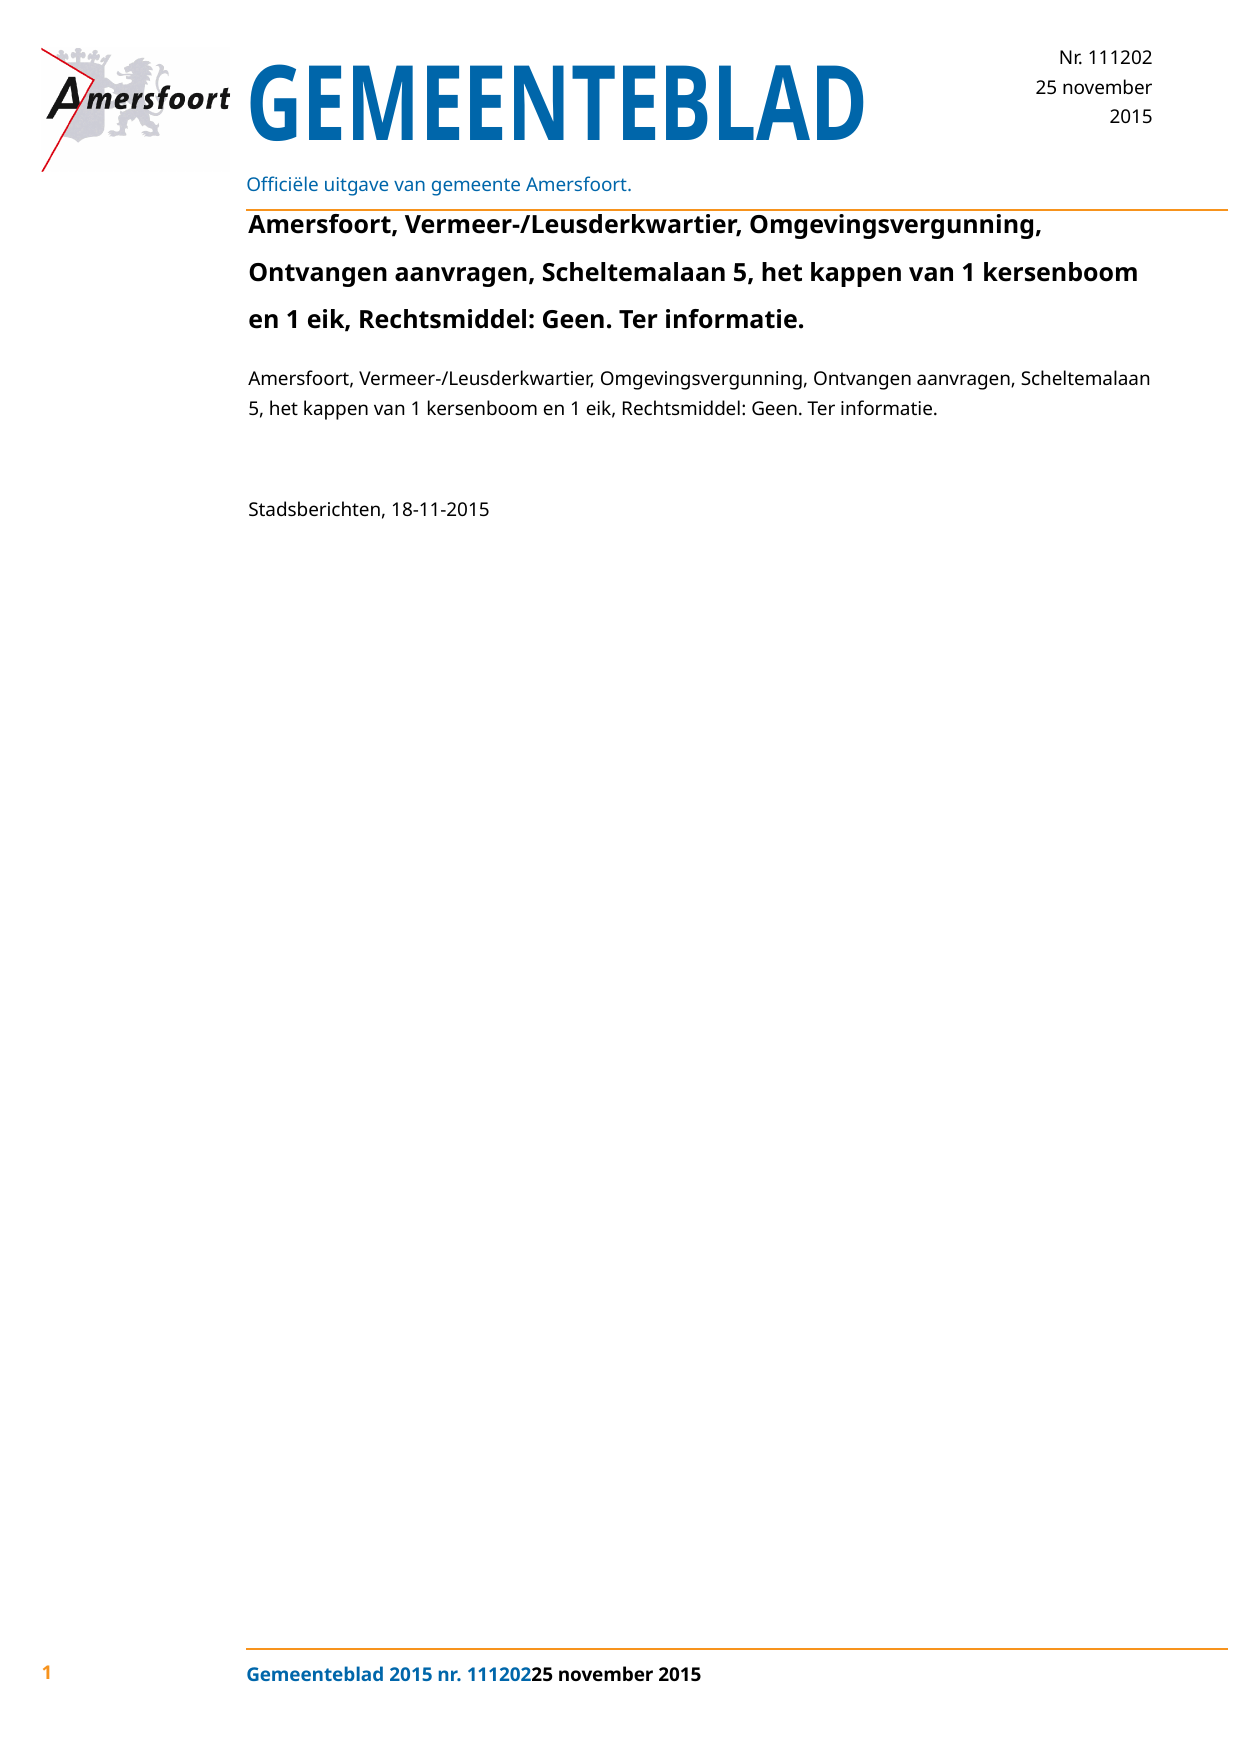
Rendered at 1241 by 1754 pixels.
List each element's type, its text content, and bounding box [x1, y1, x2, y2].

picture [41, 47, 231, 172]
text Stadsberichten, 18-11-2015 [248, 496, 1152, 522]
text Amersfoort, Vermeer-/Leusderkwartier, Omgevingsvergunning, Ontvangen aanvragen, Scheltemalaan 5, het kappen van 1 kersenboom en 1 eik, Rechtsmiddel: Geen. Ter informatie. [248, 211, 1152, 336]
text Amersfoort, Vermeer-/Leusderkwartier, Omgevingsvergunning, Ontvangen aanvragen, Scheltemalaan 5, het kappen van 1 kersenboom en 1 eik, Rechtsmiddel: Geen. Ter informatie. [248, 366, 1152, 421]
